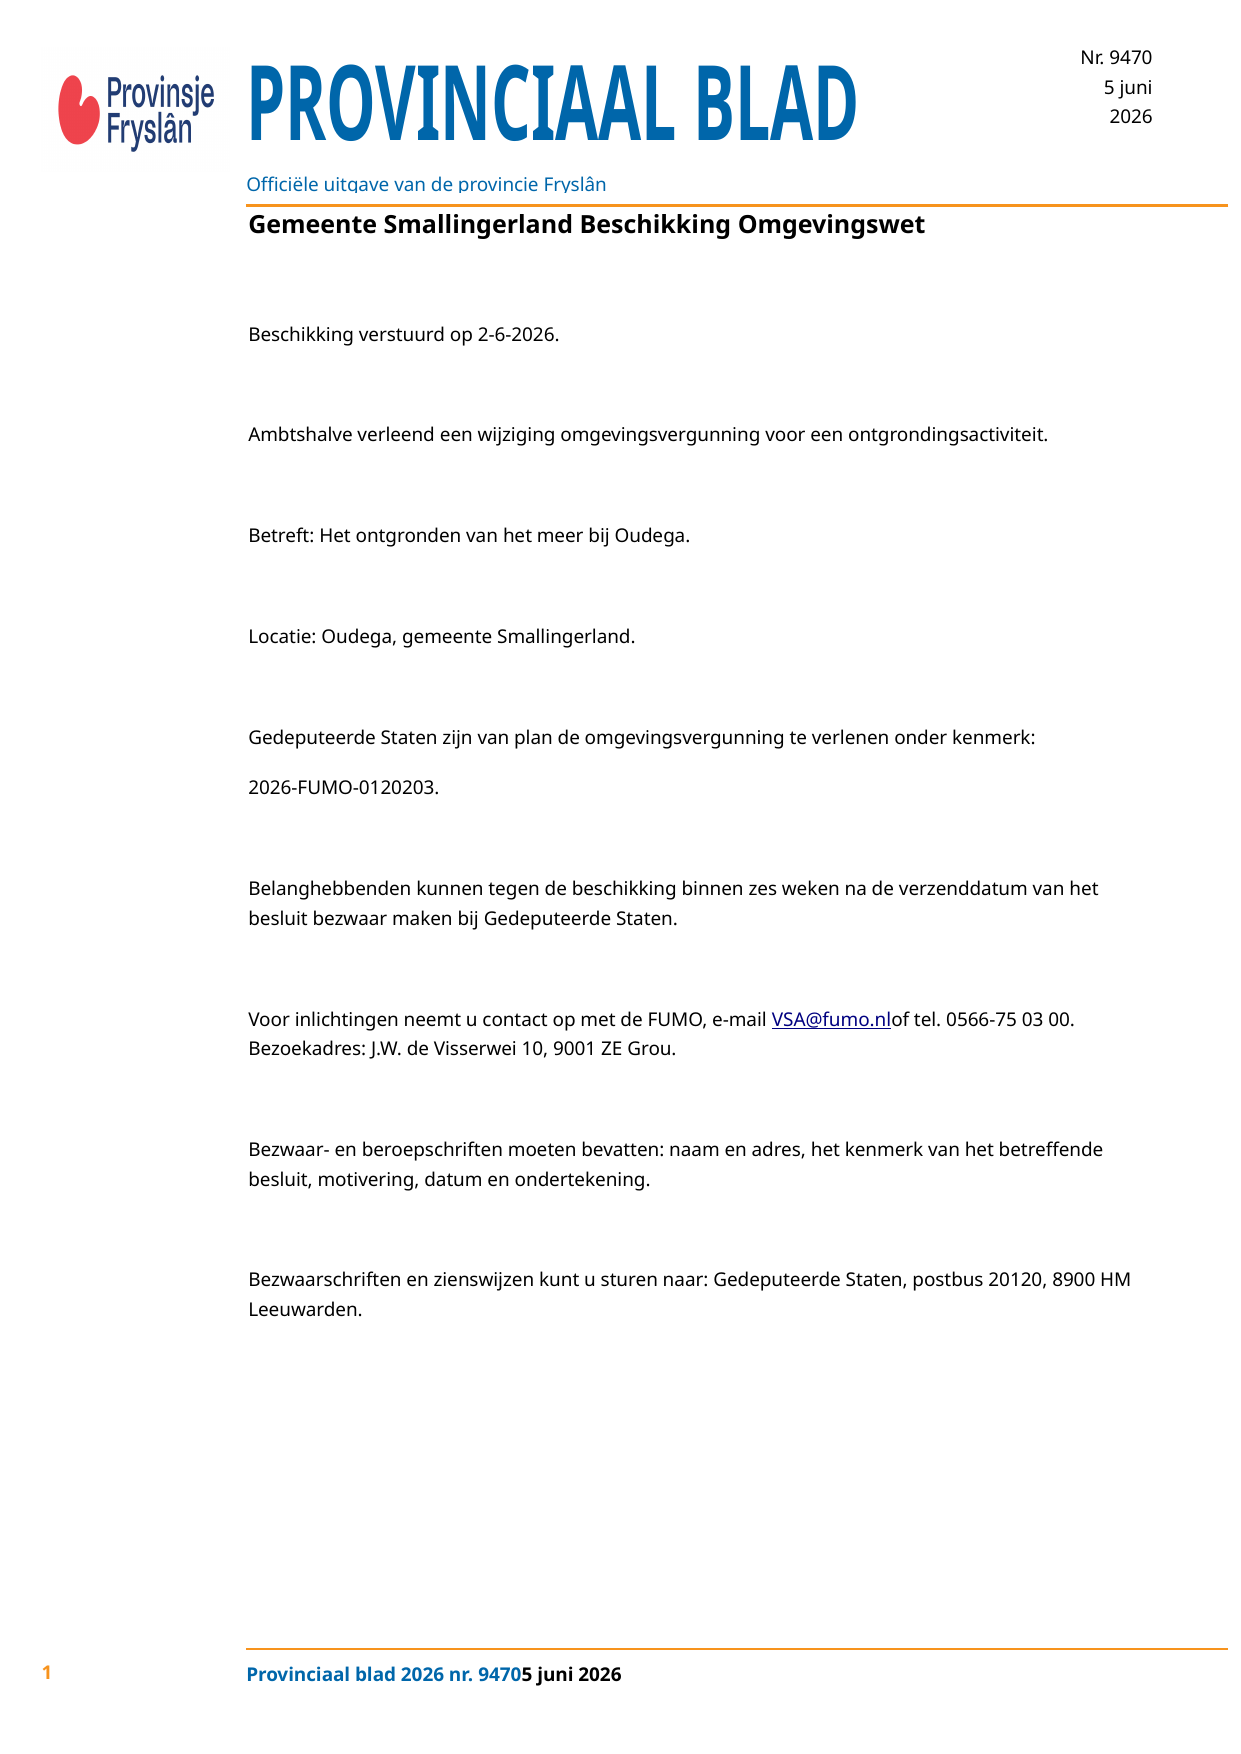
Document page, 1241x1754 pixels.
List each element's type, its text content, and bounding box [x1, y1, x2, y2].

text Locatie: Oudega, gemeente Smallingerland. [248, 623, 1152, 649]
text Belanghebbenden kunnen tegen de beschikking binnen zes weken na de verzenddatum van het besluit bezwaar maken bij Gedeputeerde Staten. [248, 875, 1152, 931]
text Ambtshalve verleend een wijziging omgevingsvergunning voor een ontgrondingsactiviteit. [248, 422, 1152, 447]
text Betreft: Het ontgronden van het meer bij Oudega. [248, 522, 1152, 548]
text Gemeente Smallingerland Beschikking Omgevingswet [248, 207, 1152, 241]
text Beschikking verstuurd op 2-6-2026. [248, 321, 1152, 346]
text 2026-FUMO-0120203. [248, 774, 1152, 800]
text Voor inlichtingen neemt u contact op met de FUMO, e-mail VSA@fumo.nlof tel. 0566-75 03 00. Bezoekadres: J.W. de Visserwei 10, 9001 ZE Grou. [248, 1006, 1152, 1061]
text Bezwaarschriften en zienswijzen kunt u sturen naar: Gedeputeerde Staten, postbus 20120, 8900 HM Leeuwarden. [248, 1267, 1152, 1322]
text Gedeputeerde Staten zijn van plan de omgevingsvergunning te verlenen onder kenmerk: [248, 724, 1152, 750]
text Bezwaar- en beroepschriften moeten bevatten: naam en adres, het kenmerk van het betreffende besluit, motivering, datum en ondertekening. [248, 1136, 1152, 1191]
picture [41, 47, 231, 172]
